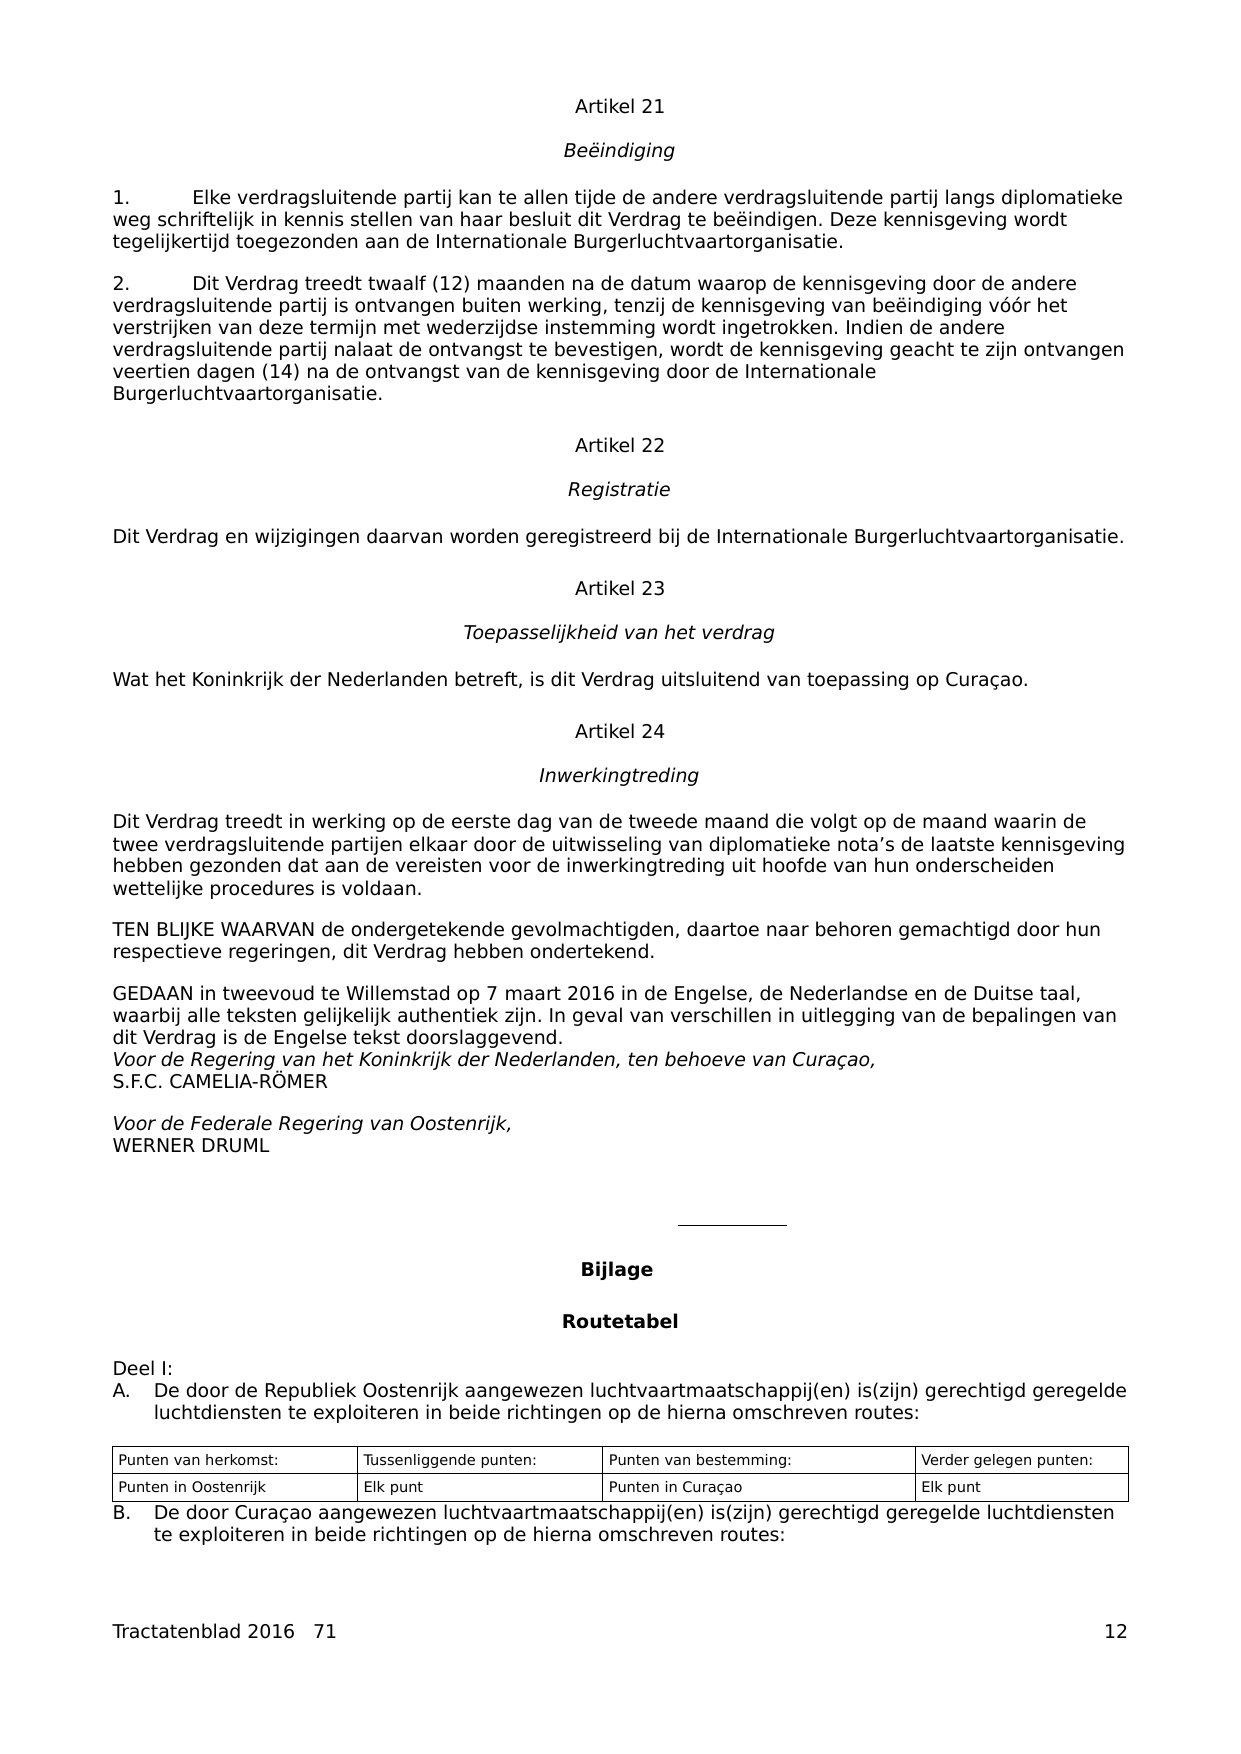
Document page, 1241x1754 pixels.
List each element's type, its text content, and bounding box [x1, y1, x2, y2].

table_header Punten van herkomst: [113, 1447, 357, 1473]
table_cell Punten in Oostenrijk [113, 1474, 357, 1501]
table_header Punten van bestemming: [603, 1447, 915, 1473]
table_cell Elk punt [916, 1474, 1128, 1501]
text TEN BLIJKE WAARVAN de ondergetekende gevolmachtigden, daartoe naar behoren gemachtigd door hun respectieve regeringen, dit Verdrag hebben ondertekend. [112, 919, 1128, 963]
text Dit Verdrag treedt in werking op de eerste dag van de tweede maand die volgt op de maand waarin de twee verdragsluitende partijen elkaar door de uitwisseling van diplomatieke nota’s de laatste kennisgeving hebben gezonden dat aan de vereisten voor de inwerkingtreding uit hoofde van hun onderscheiden wettelijke procedures is voldaan. [112, 811, 1128, 899]
table_cell Elk punt [358, 1474, 602, 1501]
text Wat het Koninkrijk der Nederlanden betreft, is dit Verdrag uitsluitend van toepassing op Curaçao. [112, 668, 1128, 691]
text A. De door de Republiek Oostenrijk aangewezen luchtvaartmaatschappij(en) is(zijn) gerechtigd geregelde luchtdiensten te exploiteren in beide richtingen op de hierna omschreven routes: [112, 1380, 1128, 1424]
text 1. Elke verdragsluitende partij kan te allen tijde de andere verdragsluitende partij langs diplomatieke weg schriftelijk in kennis stellen van haar besluit dit Verdrag te beëindigen. Deze kennisgeving wordt tegelijkertijd toegezonden aan de Internationale Burgerluchtvaartorganisatie. [112, 187, 1128, 253]
table_header Tussenliggende punten: [358, 1447, 602, 1473]
subtitle Artikel 21 Beëindiging [112, 96, 1128, 162]
text GEDAAN in tweevoud te Willemstad op 7 maart 2016 in de Engelse, de Nederlandse en de Duitse taal, waarbij alle teksten gelijkelijk authentiek zijn. In geval van verschillen in uitlegging van de bepalingen van dit Verdrag is de Engelse tekst doorslaggevend. [112, 983, 1128, 1049]
text Voor de Federale Regering van Oostenrijk, WERNER DRUML [112, 1113, 1128, 1157]
subtitle Routetabel [112, 1311, 1128, 1333]
text Deel I: [112, 1358, 1128, 1380]
subtitle Artikel 24 Inwerkingtreding [112, 721, 1128, 786]
text 2. Dit Verdrag treedt twaalf (12) maanden na de datum waarop de kennisgeving door de andere verdragsluitende partij is ontvangen buiten werking, tenzij de kennisgeving van beëindiging vóór het verstrijken van deze termijn met wederzijdse instemming wordt ingetrokken. Indien de andere verdragsluitende partij nalaat de ontvangst te bevestigen, wordt de kennisgeving geacht te zijn ontvangen veertien dagen (14) na de ontvangst van de kennisgeving door de Internationale Burgerluchtvaartorganisatie. [112, 273, 1128, 405]
text Dit Verdrag en wijzigingen daarvan worden geregistreerd bij de Internationale Burgerluchtvaartorganisatie. [112, 526, 1128, 548]
subtitle Artikel 23 Toepasselijkheid van het verdrag [112, 578, 1128, 643]
text B. De door Curaçao aangewezen luchtvaartmaatschappij(en) is(zijn) gerechtigd geregelde luchtdiensten te exploiteren in beide richtingen op de hierna omschreven routes: [112, 1502, 1128, 1546]
text Voor de Regering van het Koninkrijk der Nederlanden, ten behoeve van Curaçao, S.F.C. CAMELIA-RÖMER [112, 1049, 1128, 1093]
subtitle Bijlage [112, 1259, 1128, 1281]
table_header Verder gelegen punten: [916, 1447, 1128, 1473]
table_cell Punten in Curaçao [603, 1474, 915, 1501]
subtitle Artikel 22 Registratie [112, 435, 1128, 501]
